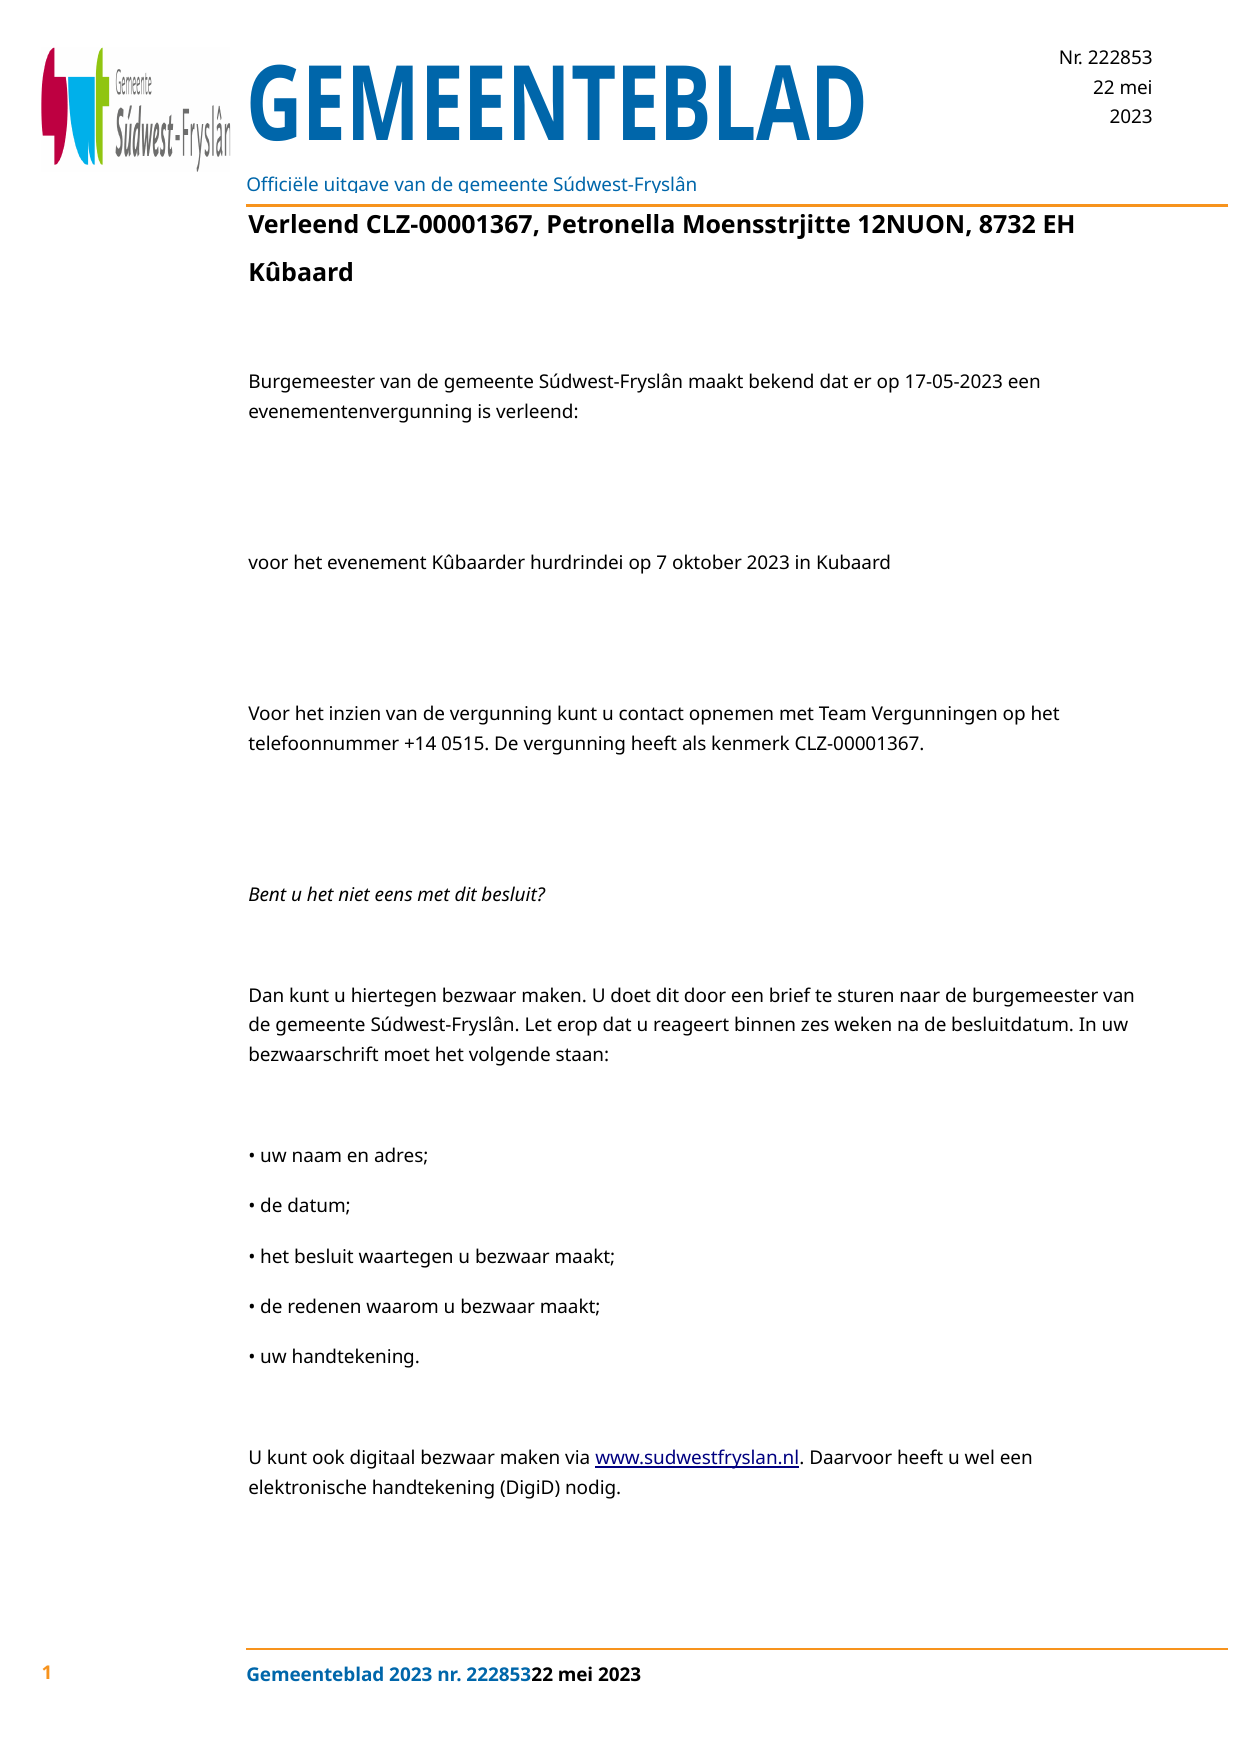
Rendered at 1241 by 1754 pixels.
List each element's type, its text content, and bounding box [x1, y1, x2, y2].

picture [41, 47, 231, 172]
text Voor het inzien van de vergunning kunt u contact opnemen met Team Vergunningen op het telefoonnummer +14 0515. De vergunning heeft als kenmerk CLZ-00001367. [248, 700, 1152, 756]
text Dan kunt u hiertegen bezwaar maken. U doet dit door een brief te sturen naar de burgemeester van de gemeente Súdwest-Fryslân. Let erop dat u reageert binnen zes weken na de besluitdatum. In uw bezwaarschrift moet het volgende staan: [248, 982, 1152, 1067]
text • de datum; [248, 1192, 1152, 1218]
text Burgemeester van de gemeente Súdwest-Fryslân maakt bekend dat er op 17-05-2023 een evenementenvergunning is verleend: [248, 368, 1152, 424]
text voor het evenement Kûbaarder hurdrindei op 7 oktober 2023 in Kubaard [248, 549, 1152, 575]
text • de redenen waarom u bezwaar maakt; [248, 1293, 1152, 1319]
text • uw naam en adres; [248, 1142, 1152, 1168]
text • uw handtekening. [248, 1344, 1152, 1369]
text Bent u het niet eens met dit besluit? [248, 881, 1152, 907]
text • het besluit waartegen u bezwaar maakt; [248, 1243, 1152, 1269]
text U kunt ook digitaal bezwaar maken via www.sudwestfryslan.nl. Daarvoor heeft u wel een elektronische handtekening (DigiD) nodig. [248, 1444, 1152, 1500]
text Verleend CLZ-00001367, Petronella Moensstrjitte 12NUON, 8732 EH Kûbaard [248, 207, 1152, 288]
